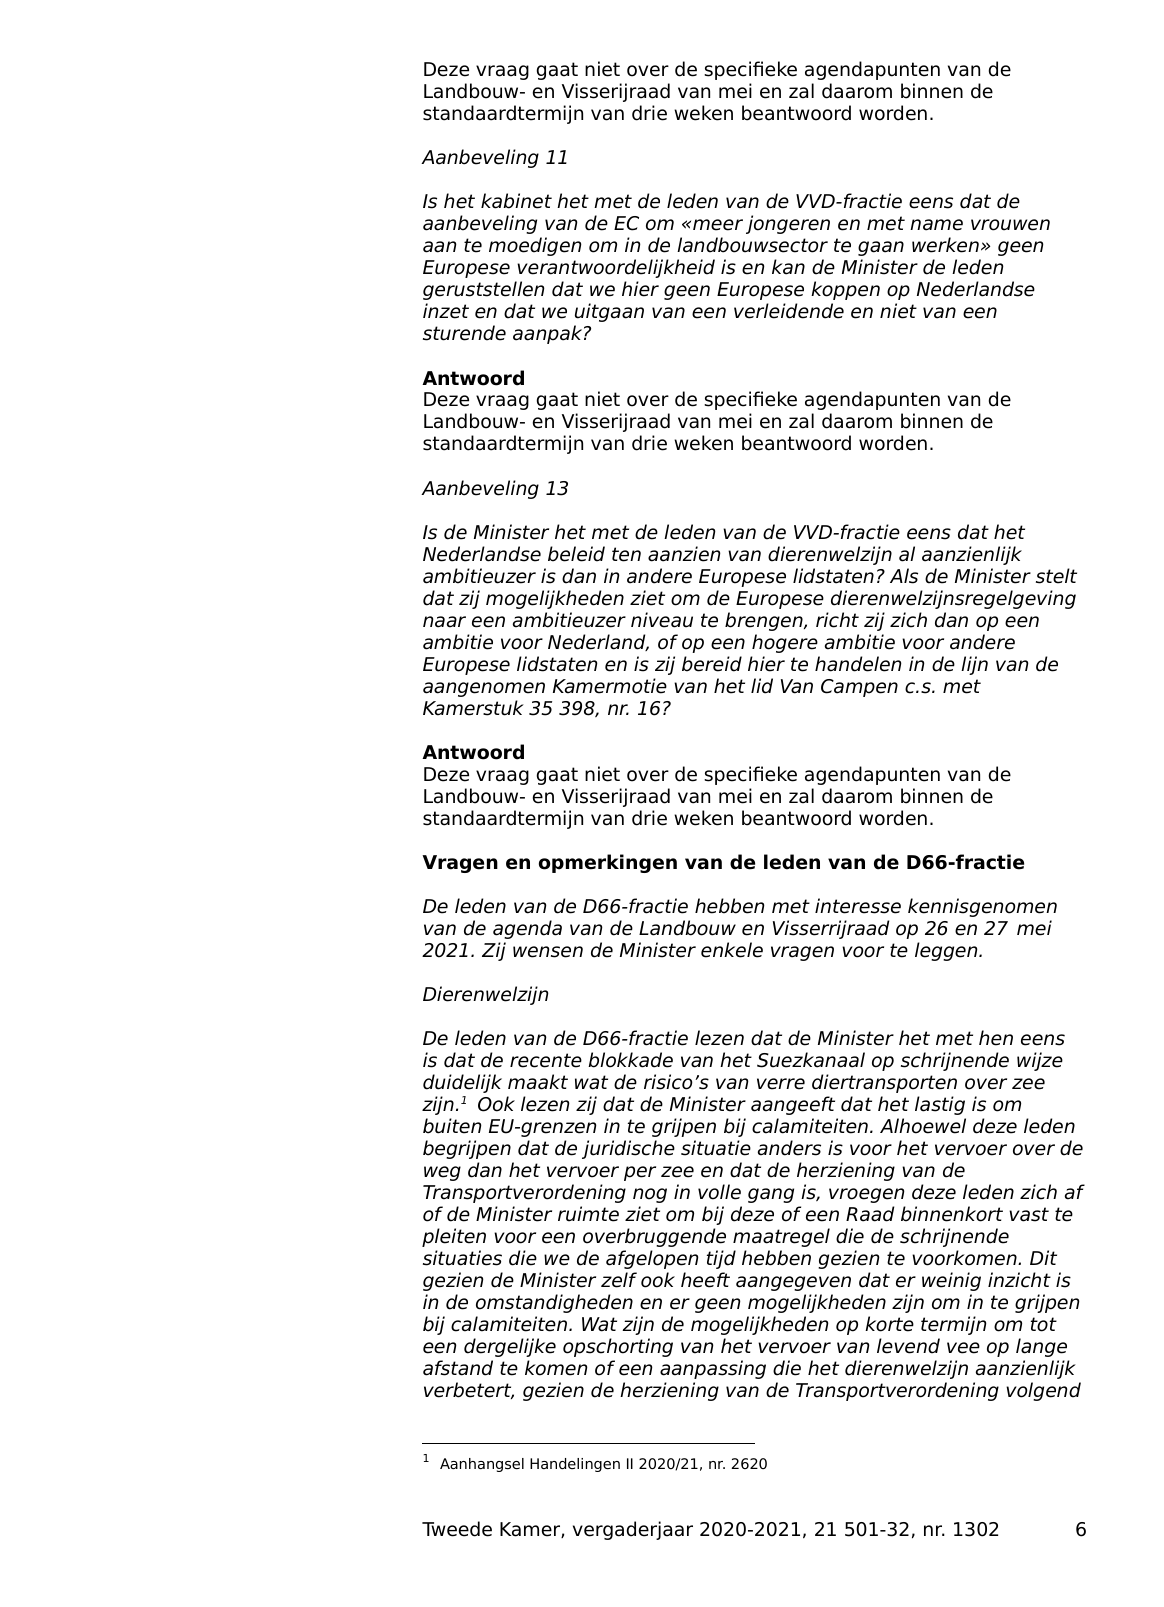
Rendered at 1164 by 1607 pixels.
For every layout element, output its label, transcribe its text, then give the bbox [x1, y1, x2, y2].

text Antwoord [422, 742, 1087, 764]
text Deze vraag gaat niet over de specifieke agendapunten van de Landbouw- en Visserijraad van mei en zal daarom binnen de standaardtermijn van drie weken beantwoord worden. [422, 389, 1087, 455]
subtitle Aanbeveling 11 [422, 147, 1087, 169]
text De leden van de D66-fractie lezen dat de Minister het met hen eens is dat de recente blokkade van het Suezkanaal op schrijnende wijze duidelijk maakt wat de risico’s van verre diertransporten over zee zijn. Ook lezen zij dat de Minister aangeeft dat het lastig is om buiten EU-grenzen in te grijpen bij calamiteiten. Alhoewel deze leden begrijpen dat de juridische situatie anders is voor het vervoer over de weg dan het vervoer per zee en dat de herziening van de Transportverordening nog in volle gang is, vroegen deze leden zich af of de Minister ruimte ziet om bij deze of een Raad binnenkort vast te pleiten voor een overbruggende maatregel die de schrijnende situaties die we de afgelopen tijd hebben gezien te voorkomen. Dit gezien de Minister zelf ook heeft aangegeven dat er weinig inzicht is in de omstandigheden en er geen mogelijkheden zijn om in te grijpen bij calamiteiten. Wat zijn de mogelijkheden op korte termijn om tot een dergelijke opschorting van het vervoer van levend vee op lange afstand te komen of een aanpassing die het dierenwelzijn aanzienlijk verbetert, gezien de herziening van de Transportverordening volgend [422, 1028, 1087, 1402]
text Aanhangsel Handelingen II 2020/21, nr. 2620 [422, 1452, 1087, 1474]
text Deze vraag gaat niet over de specifieke agendapunten van de Landbouw- en Visserijraad van mei en zal daarom binnen de standaardtermijn van drie weken beantwoord worden. [422, 764, 1087, 829]
subtitle Vragen en opmerkingen van de leden van de D66-fractie [422, 852, 1087, 874]
subtitle Dierenwelzijn [422, 984, 1087, 1006]
text Is het kabinet het met de leden van de VVD-fractie eens dat de aanbeveling van de EC om «meer jongeren en met name vrouwen aan te moedigen om in de landbouwsector te gaan werken» geen Europese verantwoordelijkheid is en kan de Minister de leden geruststellen dat we hier geen Europese koppen op Nederlandse inzet en dat we uitgaan van een verleidende en niet van een sturende aanpak? [422, 191, 1087, 345]
text De leden van de D66-fractie hebben met interesse kennisgenomen van de agenda van de Landbouw en Visserrijraad op 26 en 27 mei 2021. Zij wensen de Minister enkele vragen voor te leggen. [422, 896, 1087, 962]
text Is de Minister het met de leden van de VVD-fractie eens dat het Nederlandse beleid ten aanzien van dierenwelzijn al aanzienlijk ambitieuzer is dan in andere Europese lidstaten? Als de Minister stelt dat zij mogelijkheden ziet om de Europese dierenwelzijnsregelgeving naar een ambitieuzer niveau te brengen, richt zij zich dan op een ambitie voor Nederland, of op een hogere ambitie voor andere Europese lidstaten en is zij bereid hier te handelen in de lijn van de aangenomen Kamermotie van het lid Van Campen c.s. met Kamerstuk 35 398, nr. 16? [422, 522, 1087, 719]
text Antwoord [422, 367, 1087, 389]
text Deze vraag gaat niet over de specifieke agendapunten van de Landbouw- en Visserijraad van mei en zal daarom binnen de standaardtermijn van drie weken beantwoord worden. [422, 59, 1087, 125]
subtitle Aanbeveling 13 [422, 477, 1087, 499]
